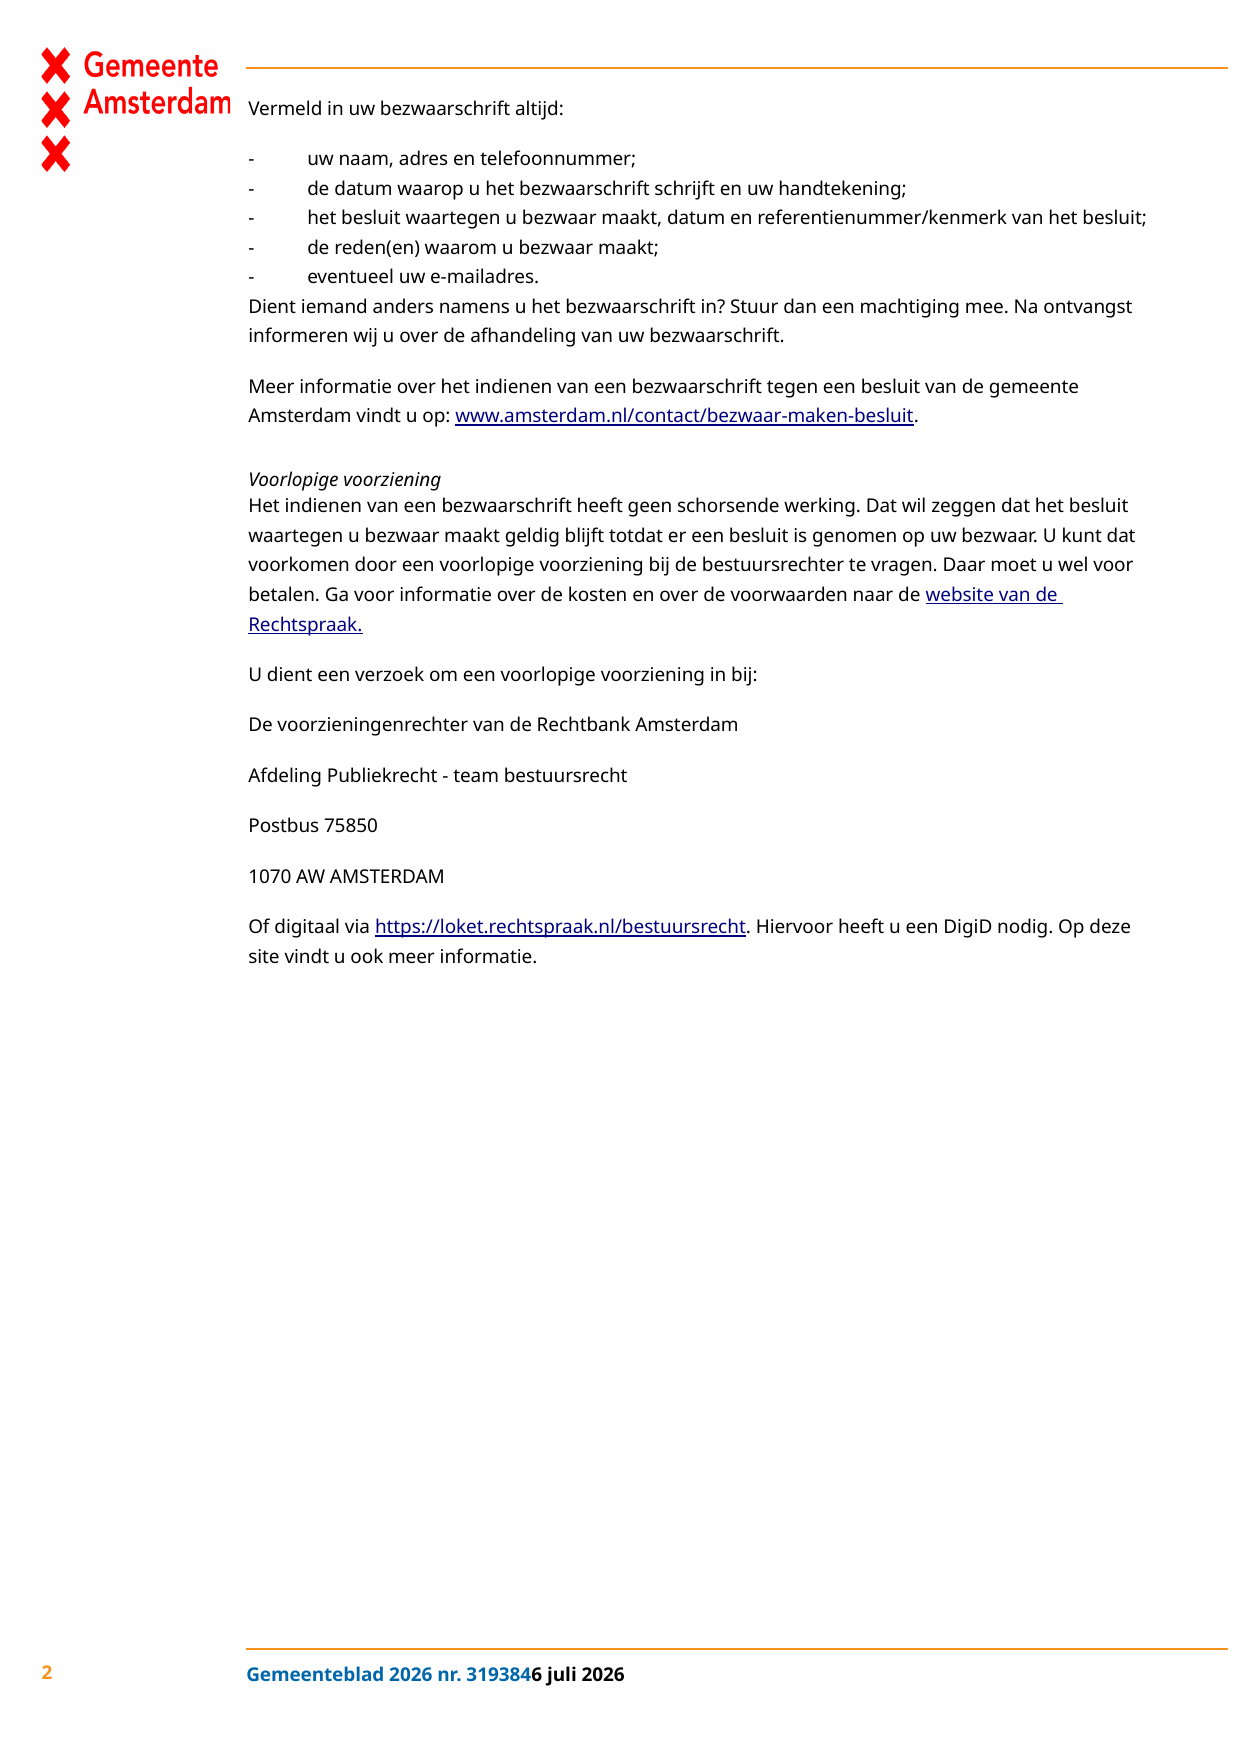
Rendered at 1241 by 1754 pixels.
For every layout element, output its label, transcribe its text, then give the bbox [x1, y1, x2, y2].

text Vermeld in uw bezwaarschrift altijd: [248, 95, 1152, 121]
text Voorlopige voorziening [248, 467, 1152, 492]
list het besluit waartegen u bezwaar maakt, datum en referentienummer/kenmerk van het besluit; [248, 204, 1152, 230]
text Of digitaal via https://loket.rechtspraak.nl/bestuursrecht. Hiervoor heeft u een DigiD nodig. Op deze site vindt u ook meer informatie. [248, 913, 1152, 968]
text Postbus 75850 [248, 812, 1152, 838]
picture [41, 47, 231, 172]
text Dient iemand anders namens u het bezwaarschrift in? Stuur dan een machtiging mee. Na ontvangst informeren wij u over de afhandeling van uw bezwaarschrift. [248, 293, 1152, 348]
text Het indienen van een bezwaarschrift heeft geen schorsende werking. Dat wil zeggen dat het besluit waartegen u bezwaar maakt geldig blijft totdat er een besluit is genomen op uw bezwaar. U kunt dat voorkomen door een voorlopige voorziening bij de bestuursrechter te vragen. Daar moet u wel voor betalen. Ga voor informatie over de kosten en over de voorwaarden naar de website van de Rechtspraak. [248, 492, 1152, 636]
list eventueel uw e-mailadres. [248, 263, 1152, 289]
list de reden(en) waarom u bezwaar maakt; [248, 234, 1152, 260]
text U dient een verzoek om een voorlopige voorziening in bij: [248, 661, 1152, 687]
text Afdeling Publiekrecht - team bestuursrecht [248, 762, 1152, 788]
text Meer informatie over het indienen van een bezwaarschrift tegen een besluit van de gemeente Amsterdam vindt u op: www.amsterdam.nl/contact/bezwaar-maken-besluit. [248, 373, 1152, 428]
list de datum waarop u het bezwaarschrift schrijft en uw handtekening; [248, 175, 1152, 201]
list uw naam, adres en telefoonnummer; [248, 145, 1152, 171]
text De voorzieningenrechter van de Rechtbank Amsterdam [248, 712, 1152, 737]
text 1070 AW AMSTERDAM [248, 863, 1152, 888]
